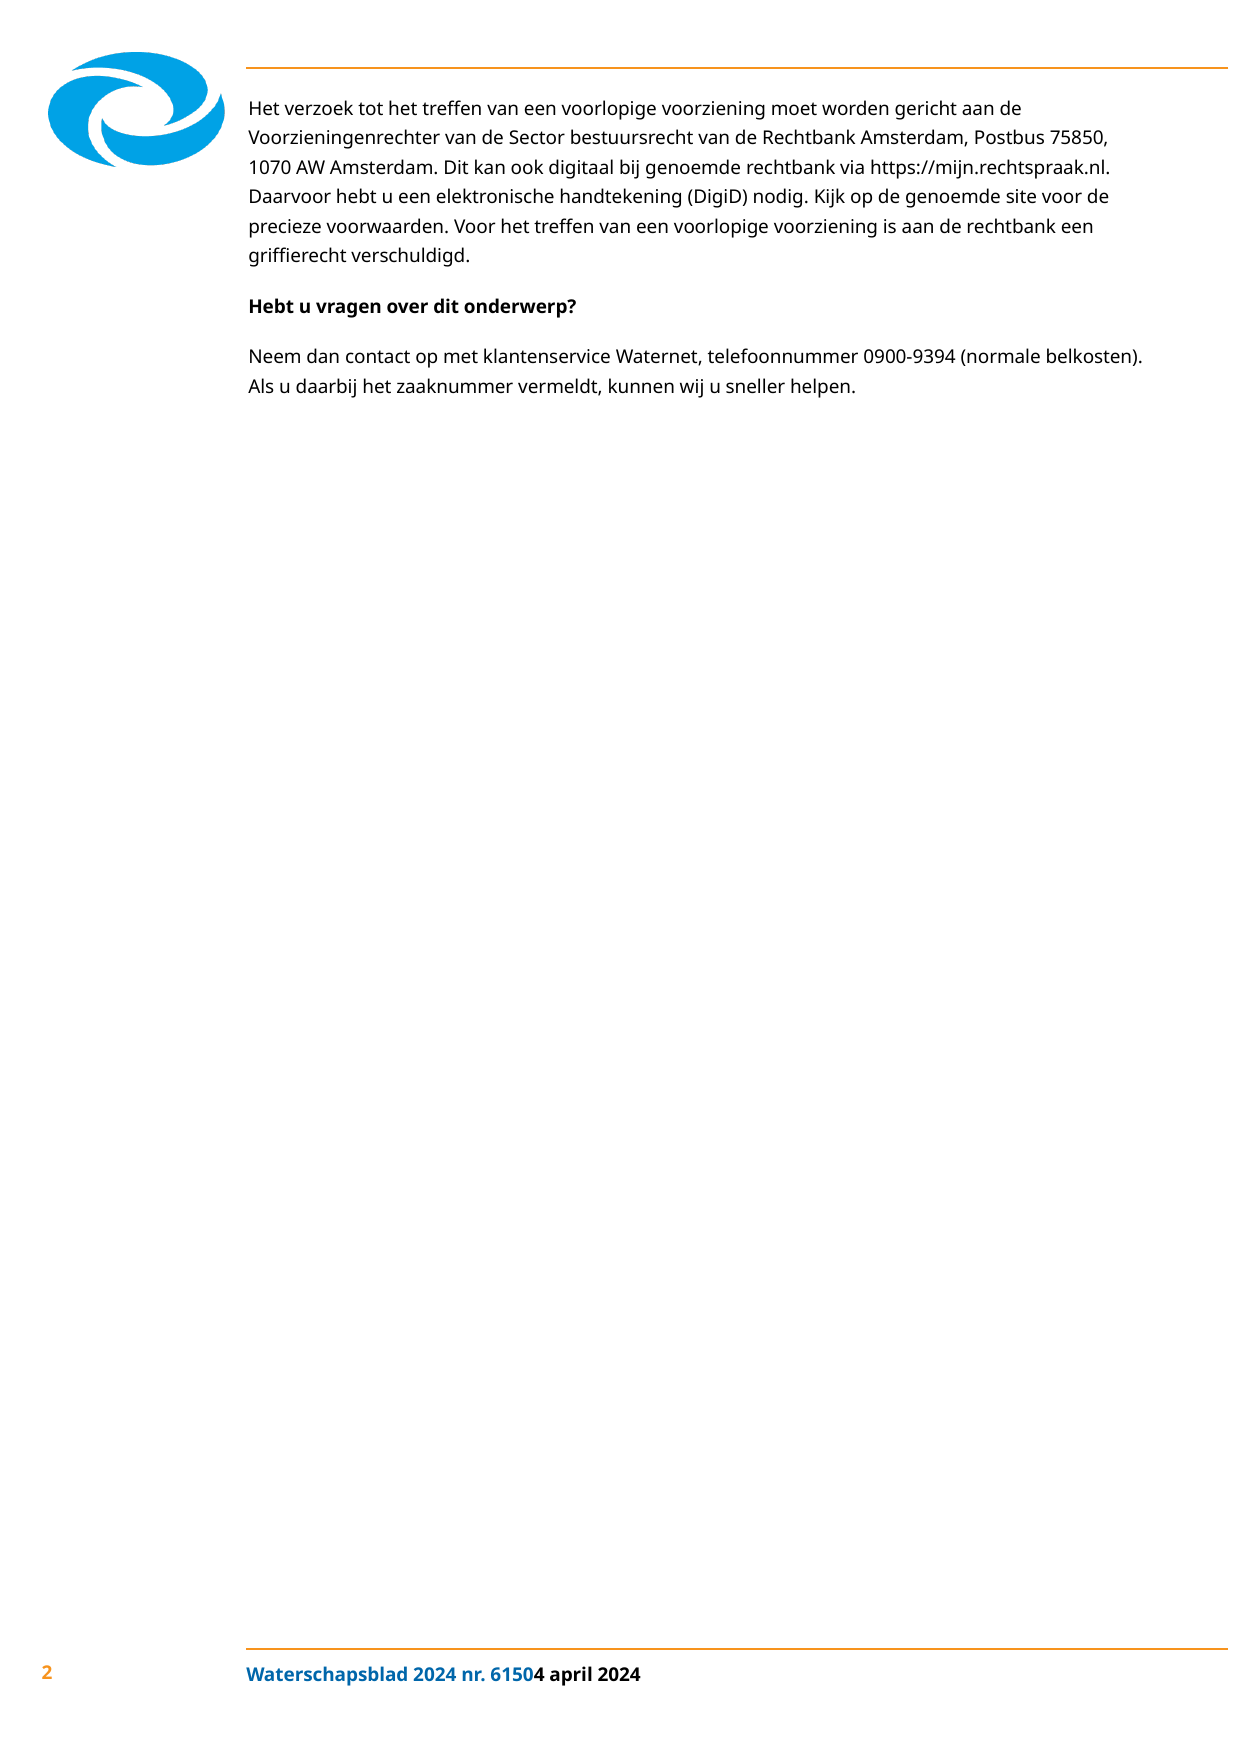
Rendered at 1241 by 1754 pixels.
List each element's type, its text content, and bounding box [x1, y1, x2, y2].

text Neem dan contact op met klantenservice Waternet, telefoonnummer 0900-9394 (normale belkosten). Als u daarbij het zaaknummer vermeldt, kunnen wij u sneller helpen. [248, 343, 1152, 399]
text Het verzoek tot het treffen van een voorlopige voorziening moet worden gericht aan de Voorzieningenrechter van de Sector bestuursrecht van de Rechtbank Amsterdam, Postbus 75850, 1070 AW Amsterdam. Dit kan ook digitaal bij genoemde rechtbank via https://mijn.rechtspraak.nl. Daarvoor hebt u een elektronische handtekening (DigiD) nodig. Kijk op de genoemde site voor de precieze voorwaarden. Voor het treffen van een voorlopige voorziening is aan de rechtbank een griffierecht verschuldigd. [248, 95, 1152, 268]
text Hebt u vragen over dit onderwerp? [248, 293, 1152, 319]
picture [41, 47, 231, 172]
